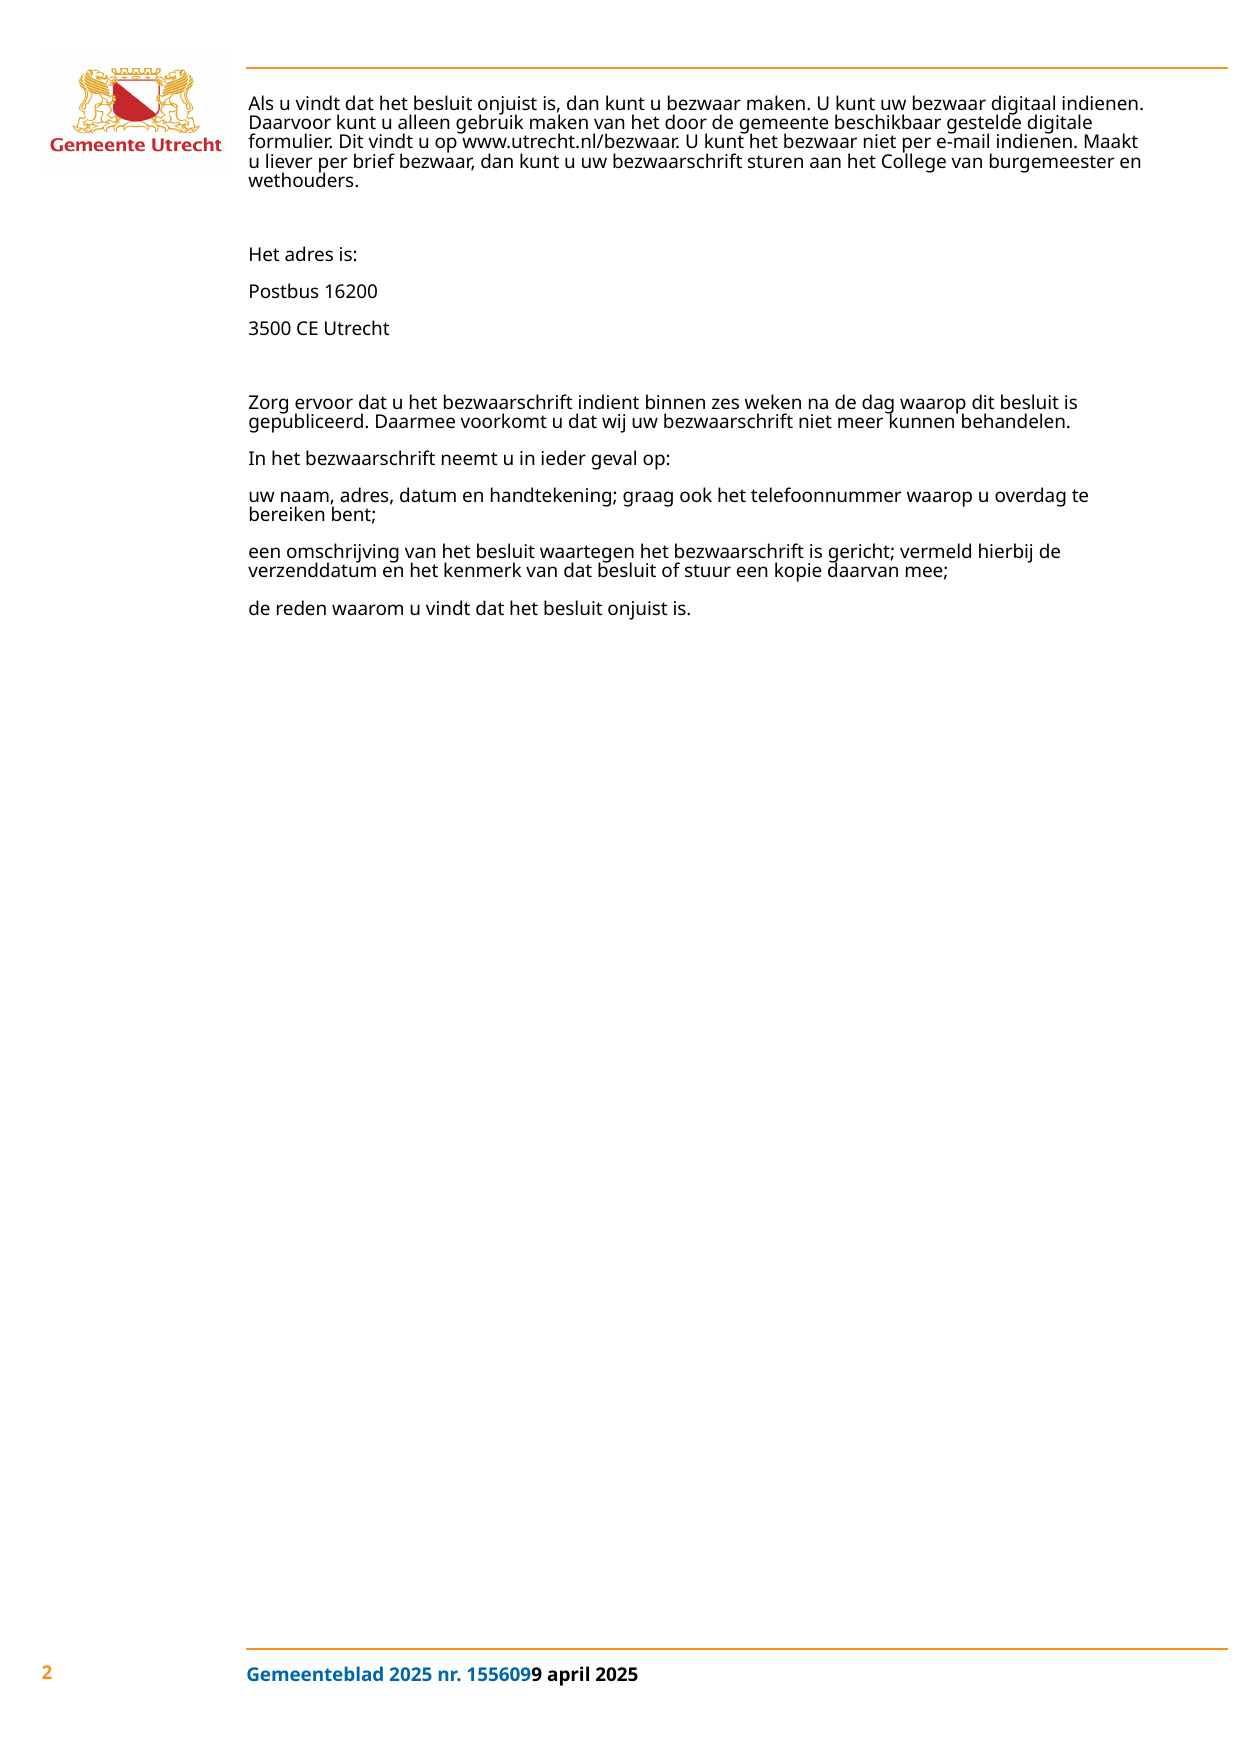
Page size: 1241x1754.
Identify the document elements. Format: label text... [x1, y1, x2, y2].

text 3500 CE Utrecht [248, 320, 1152, 339]
text Als u vindt dat het besluit onjuist is, dan kunt u bezwaar maken. U kunt uw bezwaar digitaal indienen. Daarvoor kunt u alleen gebruik maken van het door de gemeente beschikbaar gestelde digitale formulier. Dit vindt u op www.utrecht.nl/bezwaar. U kunt het bezwaar niet per e-mail indienen. Maakt u liever per brief bezwaar, dan kunt u uw bezwaarschrift sturen aan het College van burgemeester en wethouders. [248, 95, 1152, 191]
text de reden waarom u vindt dat het besluit onjuist is. [248, 599, 1152, 619]
text uw naam, adres, datum en handtekening; graag ook het telefoonnummer waarop u overdag te bereiken bent; [248, 487, 1152, 526]
text In het bezwaarschrift neemt u in ieder geval op: [248, 450, 1152, 469]
text een omschrijving van het besluit waartegen het bezwaarschrift is gericht; vermeld hierbij de verzenddatum en het kenmerk van dat besluit of stuur een kopie daarvan mee; [248, 543, 1152, 582]
picture [41, 47, 231, 172]
text Postbus 16200 [248, 283, 1152, 302]
text Het adres is: [248, 246, 1152, 265]
text Zorg ervoor dat u het bezwaarschrift indient binnen zes weken na de dag waarop dit besluit is gepubliceerd. Daarmee voorkomt u dat wij uw bezwaarschrift niet meer kunnen behandelen. [248, 394, 1152, 432]
